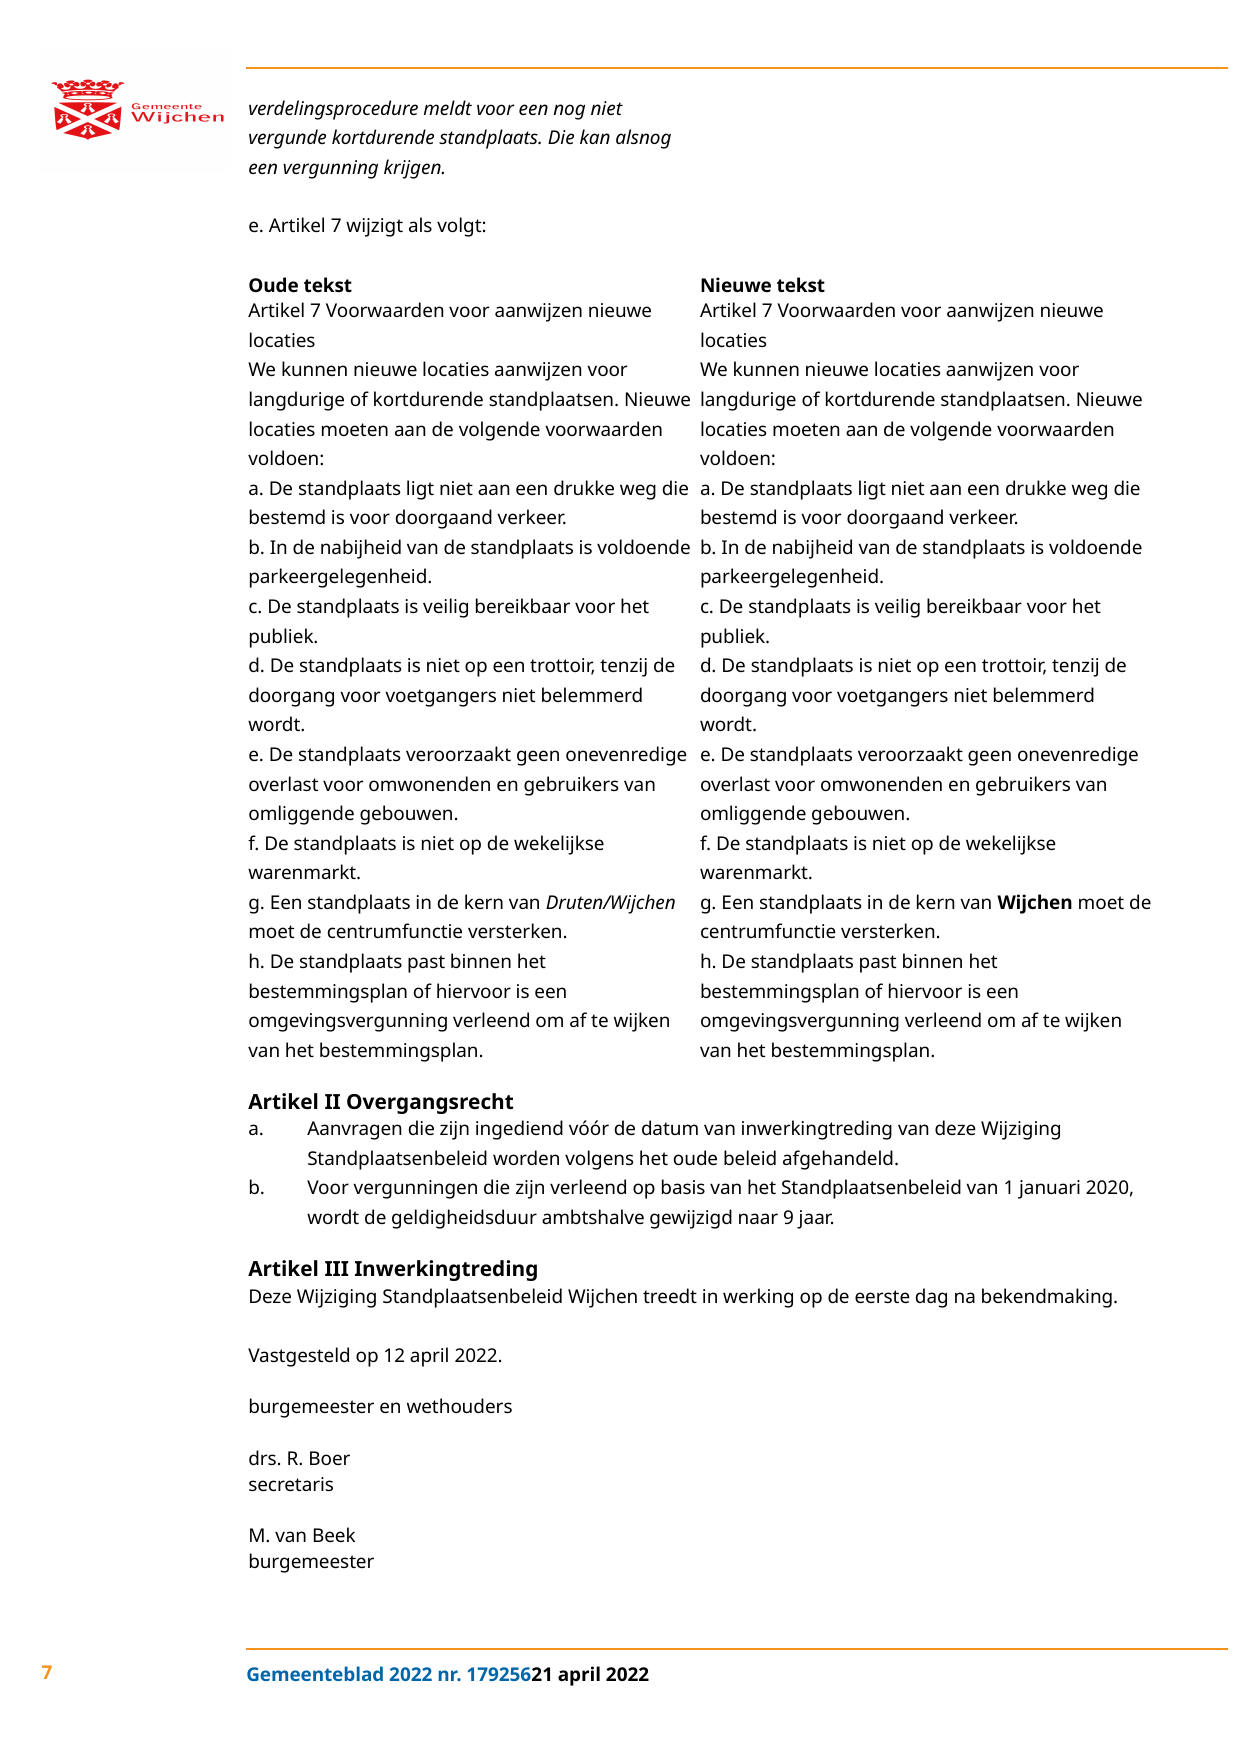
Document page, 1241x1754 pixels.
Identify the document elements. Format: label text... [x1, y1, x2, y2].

text e. Artikel 7 wijzigt als volgt: [248, 212, 1152, 238]
table_cell Artikel 7 Voorwaarden voor aanwijzen nieuwe locaties We kunnen nieuwe locaties aanwijzen voor langdurige of kortdurende standplaatsen. Nieuwe locaties moeten aan de volgende voorwaarden voldoen: a. De standplaats ligt niet aan een drukke weg die bestemd is voor doorgaand verkeer. b. In de nabijheid van de standplaats is voldoende parkeergelegenheid. c. De standplaats is veilig bereikbaar voor het publiek. d. De standplaats is niet op een trottoir, tenzij de doorgang voor voetgangers niet belemmerd wordt. e. De standplaats veroorzaakt geen onevenredige overlast voor omwonenden en gebruikers van omliggende gebouwen. f. De standplaats is niet op de wekelijkse warenmarkt. g. Een standplaats in de kern van Druten/Wijchen moet de centrumfunctie versterken. h. De standplaats past binnen het bestemmingsplan of hiervoor is een omgevingsvergunning verleend om af te wijken van het bestemmingsplan. [248, 298, 700, 1063]
text Vastgesteld op 12 april 2022. [248, 1342, 1152, 1368]
table_header Oude tekst [248, 272, 700, 297]
text Artikel II Overgangsrecht [248, 1087, 1152, 1115]
text burgemeester en wethouders [248, 1393, 1152, 1419]
table_cell [700, 95, 1152, 180]
picture [41, 47, 231, 172]
text Artikel III Inwerkingtreding [248, 1254, 1152, 1283]
list Voor vergunningen die zijn verleend op basis van het Standplaatsenbeleid van 1 januari 2020, wordt de geldigheidsduur ambtshalve gewijzigd naar 9 jaar. [248, 1174, 1152, 1230]
table_header Nieuwe tekst [700, 272, 1152, 297]
text burgemeester [248, 1548, 1152, 1574]
text drs. R. Boer [248, 1445, 1152, 1471]
table_cell verdelingsprocedure meldt voor een nog niet vergunde kortdurende standplaats. Die kan alsnog een vergunning krijgen. [248, 95, 700, 180]
text M. van Beek [248, 1522, 1152, 1548]
table_cell Artikel 7 Voorwaarden voor aanwijzen nieuwe locaties We kunnen nieuwe locaties aanwijzen voor langdurige of kortdurende standplaatsen. Nieuwe locaties moeten aan de volgende voorwaarden voldoen: a. De standplaats ligt niet aan een drukke weg die bestemd is voor doorgaand verkeer. b. In de nabijheid van de standplaats is voldoende parkeergelegenheid. c. De standplaats is veilig bereikbaar voor het publiek. d. De standplaats is niet op een trottoir, tenzij de doorgang voor voetgangers niet belemmerd wordt. e. De standplaats veroorzaakt geen onevenredige overlast voor omwonenden en gebruikers van omliggende gebouwen. f. De standplaats is niet op de wekelijkse warenmarkt. g. Een standplaats in de kern van Wijchen moet de centrumfunctie versterken. h. De standplaats past binnen het bestemmingsplan of hiervoor is een omgevingsvergunning verleend om af te wijken van het bestemmingsplan. [700, 298, 1152, 1063]
text secretaris [248, 1471, 1152, 1496]
list Aanvragen die zijn ingediend vóór de datum van inwerkingtreding van deze Wijziging Standplaatsenbeleid worden volgens het oude beleid afgehandeld. [248, 1115, 1152, 1171]
text Deze Wijziging Standplaatsenbeleid Wijchen treedt in werking op de eerste dag na bekendmaking. [248, 1283, 1152, 1309]
